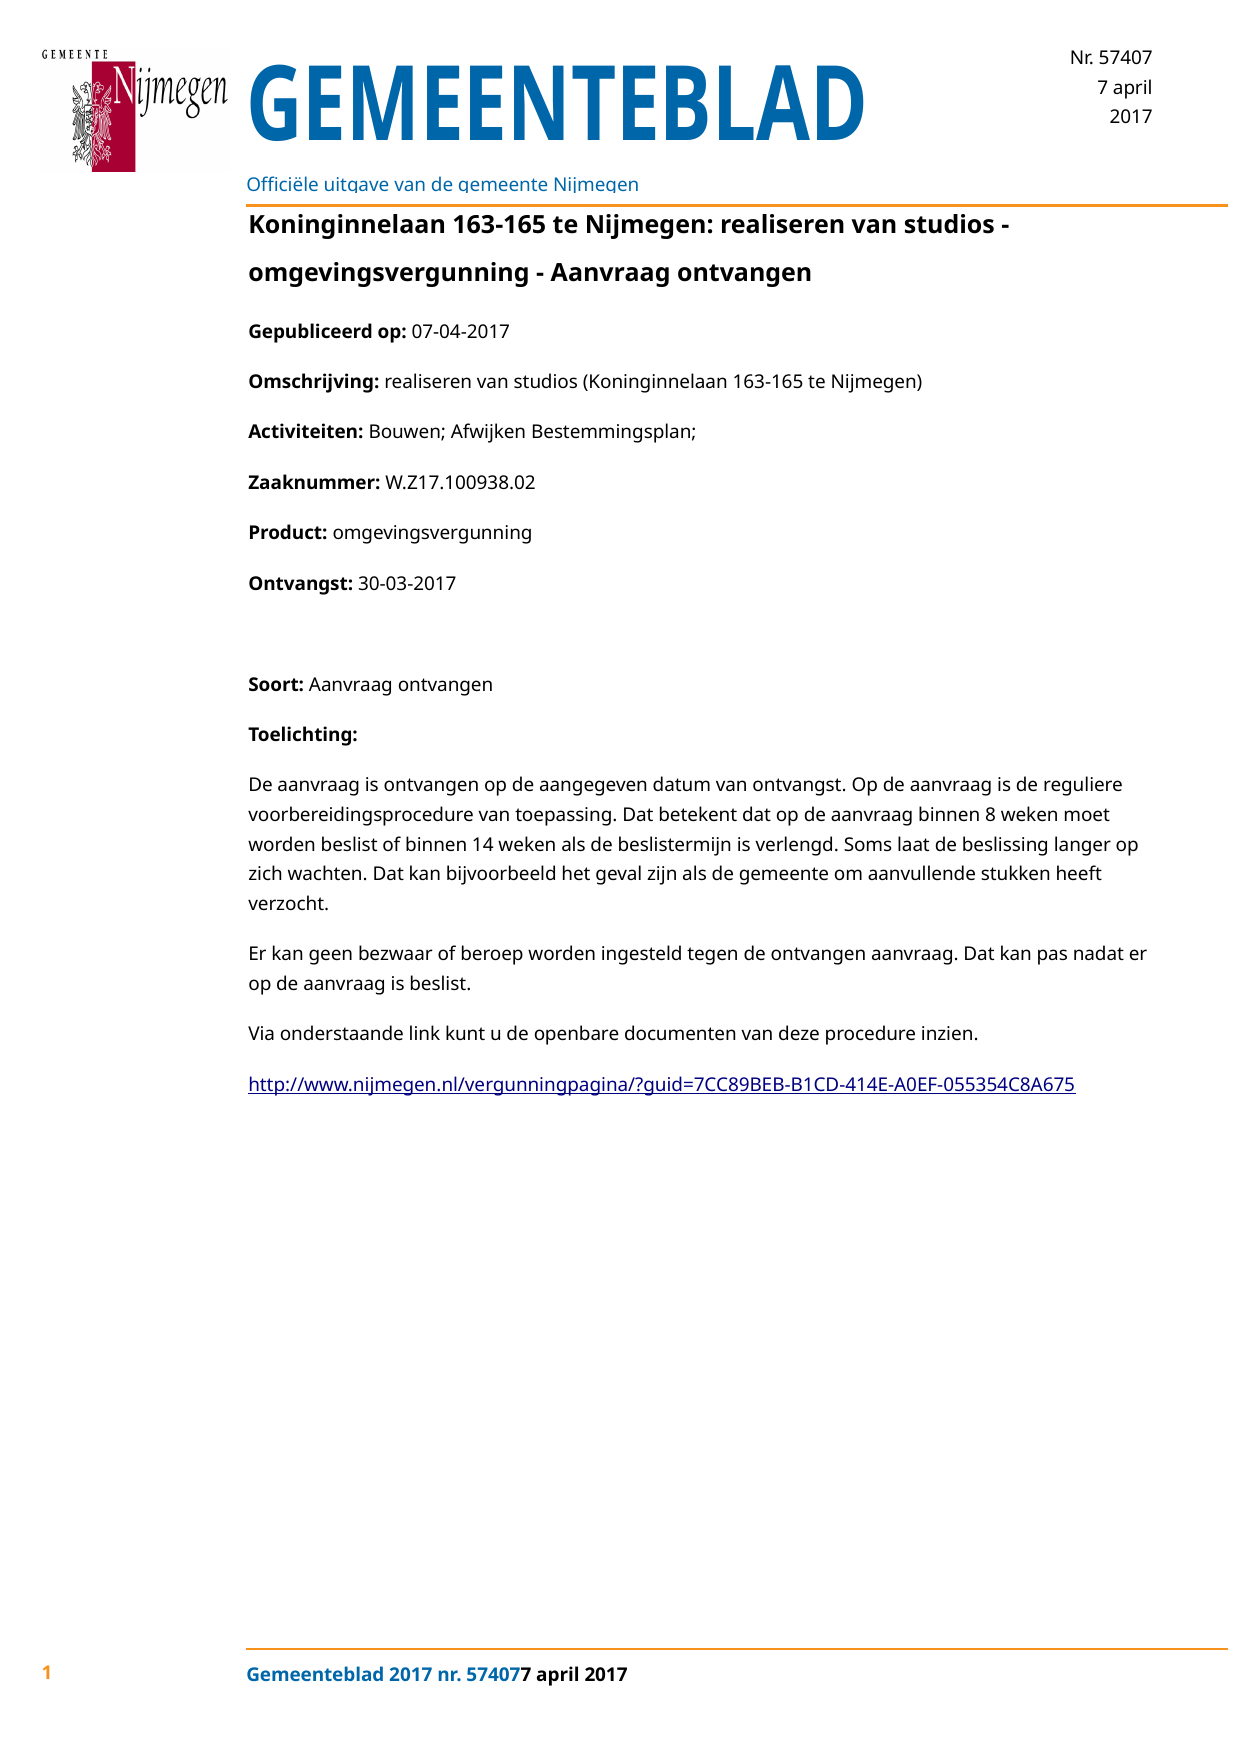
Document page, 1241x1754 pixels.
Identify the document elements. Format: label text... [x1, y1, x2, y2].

text Omschrijving: realiseren van studios (Koninginnelaan 163-165 te Nijmegen) [248, 368, 1152, 394]
text Gepubliceerd op: 07-04-2017 [248, 318, 1152, 344]
text De aanvraag is ontvangen op de aangegeven datum van ontvangst. Op de aanvraag is de reguliere voorbereidingsprocedure van toepassing. Dat betekent dat op de aanvraag binnen 8 weken moet worden beslist of binnen 14 weken als de beslistermijn is verlengd. Soms laat de beslissing langer op zich wachten. Dat kan bijvoorbeeld het geval zijn als de gemeente om aanvullende stukken heeft verzocht. [248, 772, 1152, 916]
text Soort: Aanvraag ontvangen [248, 671, 1152, 697]
text Zaaknummer: W.Z17.100938.02 [248, 469, 1152, 495]
text Product: omgevingsvergunning [248, 519, 1152, 545]
text http://www.nijmegen.nl/vergunningpagina/?guid=7CC89BEB-B1CD-414E-A0EF-055354C8A675 [248, 1071, 1152, 1097]
text Via onderstaande link kunt u de openbare documenten van deze procedure inzien. [248, 1020, 1152, 1046]
text Koninginnelaan 163-165 te Nijmegen: realiseren van studios - omgevingsvergunning - Aanvraag ontvangen [248, 207, 1152, 288]
text Activiteiten: Bouwen; Afwijken Bestemmingsplan; [248, 419, 1152, 444]
text Er kan geen bezwaar of beroep worden ingesteld tegen de ontvangen aanvraag. Dat kan pas nadat er op de aanvraag is beslist. [248, 940, 1152, 996]
text Ontvangst: 30-03-2017 [248, 570, 1152, 596]
picture [41, 47, 231, 172]
text Toelichting: [248, 721, 1152, 747]
